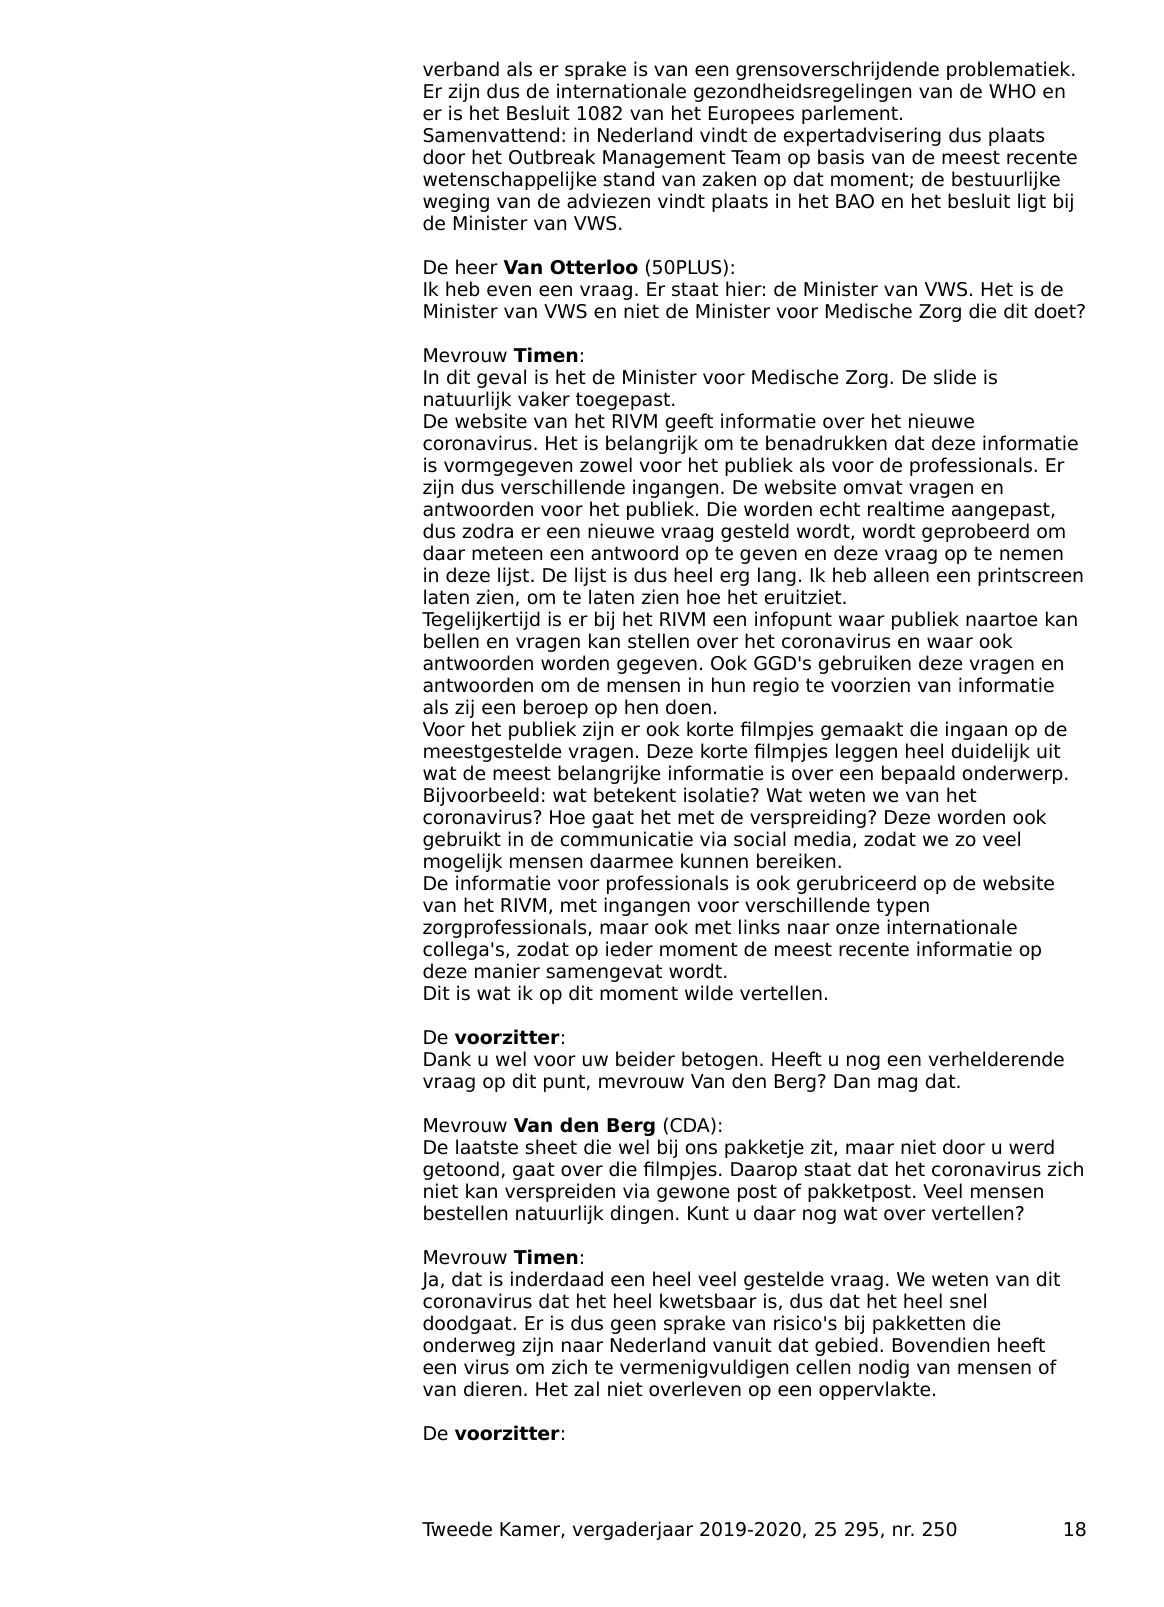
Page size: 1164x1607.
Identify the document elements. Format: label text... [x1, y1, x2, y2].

text De heer Van Otterloo (50PLUS): [422, 257, 1087, 279]
text De website van het RIVM geeft informatie over het nieuwe coronavirus. Het is belangrijk om te benadrukken dat deze informatie is vormgegeven zowel voor het publiek als voor de professionals. Er zijn dus verschillende ingangen. De website omvat vragen en antwoorden voor het publiek. Die worden echt realtime aangepast, dus zodra er een nieuwe vraag gesteld wordt, wordt geprobeerd om daar meteen een antwoord op te geven en deze vraag op te nemen in deze lijst. De lijst is dus heel erg lang. Ik heb alleen een printscreen laten zien, om te laten zien hoe het eruitziet. [422, 411, 1087, 609]
text Tegelijkertijd is er bij het RIVM een infopunt waar publiek naartoe kan bellen en vragen kan stellen over het coronavirus en waar ook antwoorden worden gegeven. Ook GGD's gebruiken deze vragen en antwoorden om de mensen in hun regio te voorzien van informatie als zij een beroep op hen doen. [422, 609, 1087, 719]
text De informatie voor professionals is ook gerubriceerd op de website van het RIVM, met ingangen voor verschillende typen zorgprofessionals, maar ook met links naar onze internationale collega's, zodat op ieder moment de meest recente informatie op deze manier samengevat wordt. [422, 873, 1087, 983]
text Samenvattend: in Nederland vindt de expertadvisering dus plaats door het Outbreak Management Team op basis van de meest recente wetenschappelijke stand van zaken op dat moment; de bestuurlijke weging van de adviezen vindt plaats in het BAO en het besluit ligt bij de Minister van VWS. [422, 125, 1087, 235]
text Voor het publiek zijn er ook korte filmpjes gemaakt die ingaan op de meestgestelde vragen. Deze korte filmpjes leggen heel duidelijk uit wat de meest belangrijke informatie is over een bepaald onderwerp. Bijvoorbeeld: wat betekent isolatie? Wat weten we van het coronavirus? Hoe gaat het met de verspreiding? Deze worden ook gebruikt in de communicatie via social media, zodat we zo veel mogelijk mensen daarmee kunnen bereiken. [422, 719, 1087, 873]
text Ja, dat is inderdaad een heel veel gestelde vraag. We weten van dit coronavirus dat het heel kwetsbaar is, dus dat het heel snel doodgaat. Er is dus geen sprake van risico's bij pakketten die onderweg zijn naar Nederland vanuit dat gebied. Bovendien heeft een virus om zich te vermenigvuldigen cellen nodig van mensen of van dieren. Het zal niet overleven op een oppervlakte. [422, 1269, 1087, 1401]
text De laatste sheet die wel bij ons pakketje zit, maar niet door u werd getoond, gaat over die filmpjes. Daarop staat dat het coronavirus zich niet kan verspreiden via gewone post of pakketpost. Veel mensen bestellen natuurlijk dingen. Kunt u daar nog wat over vertellen? [422, 1137, 1087, 1225]
text Ik heb even een vraag. Er staat hier: de Minister van VWS. Het is de Minister van VWS en niet de Minister voor Medische Zorg die dit doet? [422, 279, 1087, 323]
text verband als er sprake is van een grensoverschrijdende problematiek. Er zijn dus de internationale gezondheidsregelingen van de WHO en er is het Besluit 1082 van het Europees parlement. [422, 59, 1087, 125]
text Dank u wel voor uw beider betogen. Heeft u nog een verhelderende vraag op dit punt, mevrouw Van den Berg? Dan mag dat. [422, 1049, 1087, 1093]
text Mevrouw Van den Berg (CDA): [422, 1115, 1087, 1137]
text Mevrouw Timen: [422, 1247, 1087, 1269]
text Mevrouw Timen: [422, 345, 1087, 367]
text De voorzitter: [422, 1027, 1087, 1049]
text In dit geval is het de Minister voor Medische Zorg. De slide is natuurlijk vaker toegepast. [422, 367, 1087, 411]
text Dit is wat ik op dit moment wilde vertellen. [422, 983, 1087, 1004]
text De voorzitter: [422, 1423, 1087, 1445]
